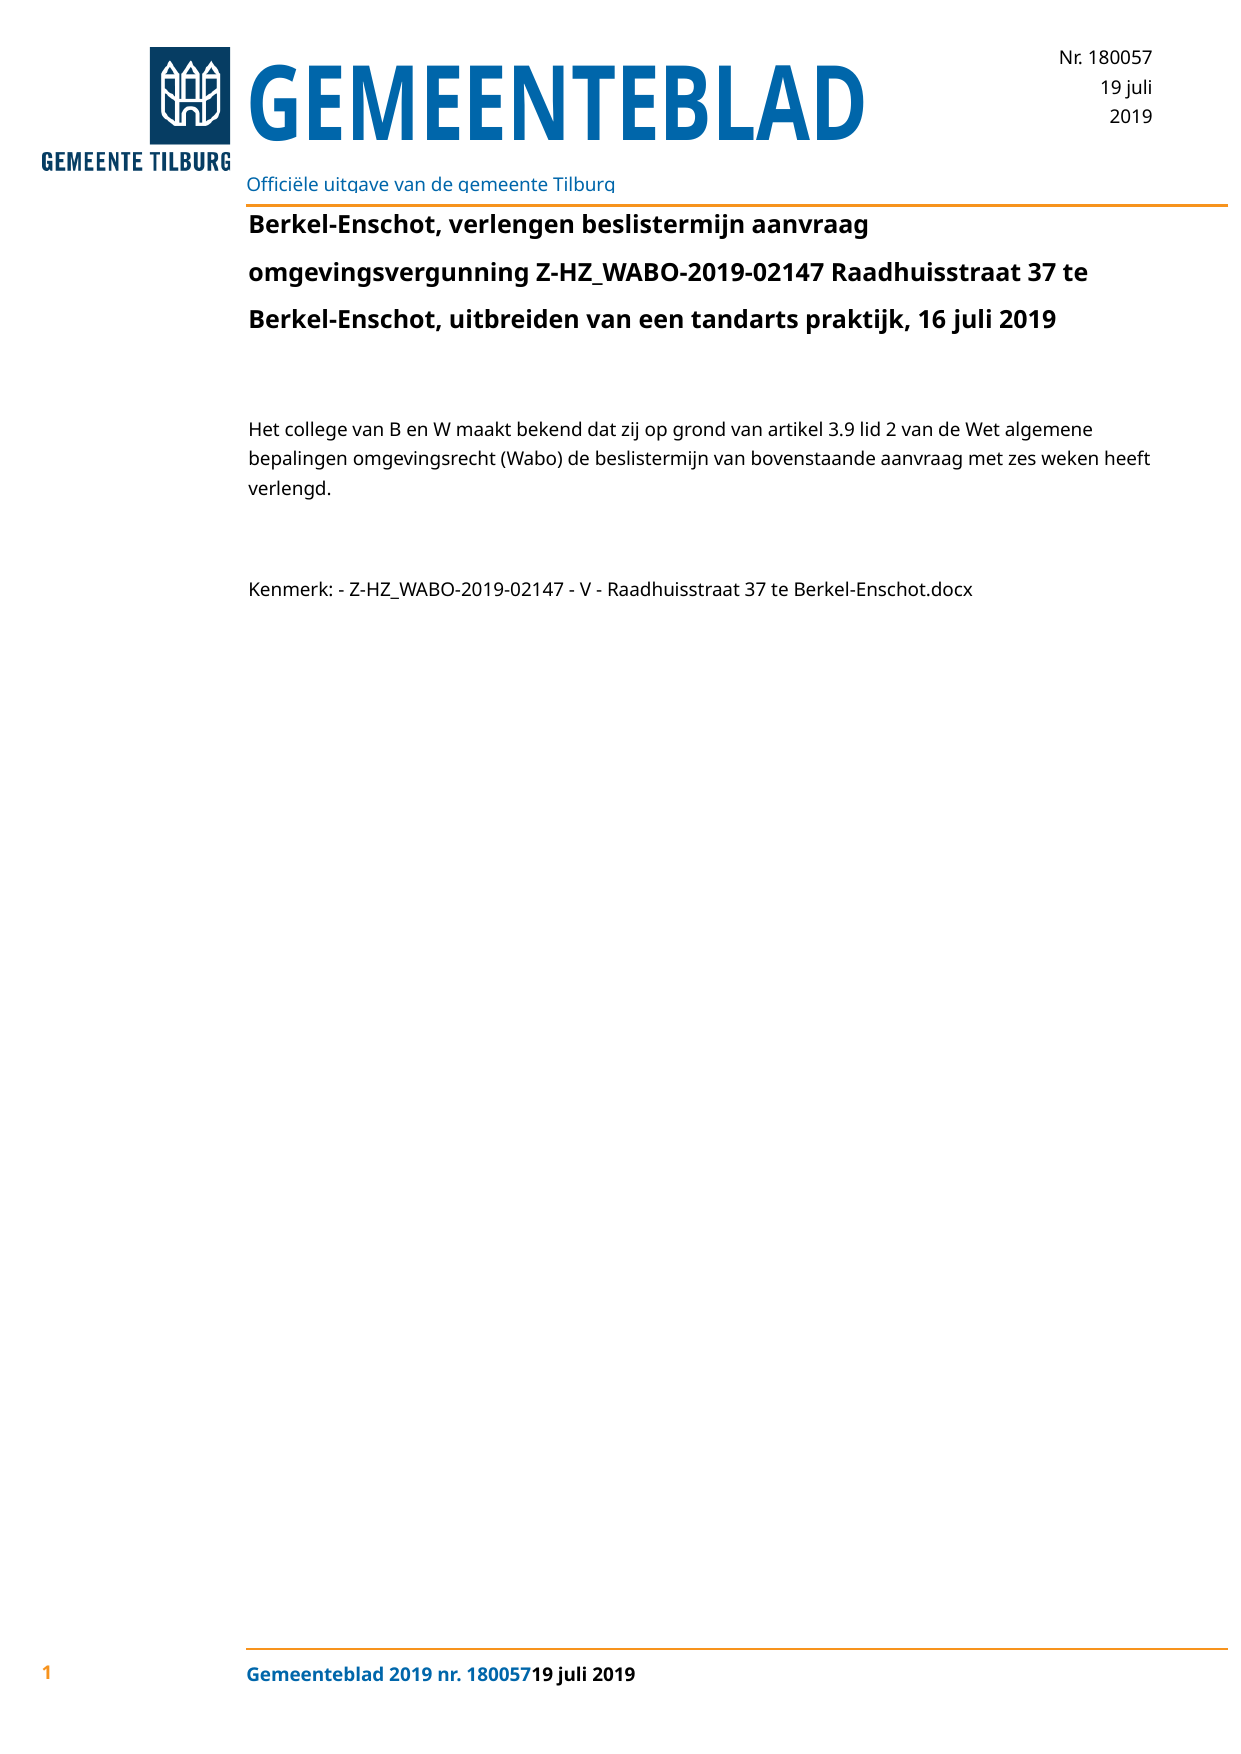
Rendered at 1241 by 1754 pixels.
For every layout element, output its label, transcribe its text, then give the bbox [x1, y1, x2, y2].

text Het college van B en W maakt bekend dat zij op grond van artikel 3.9 lid 2 van de Wet algemene bepalingen omgevingsrecht (Wabo) de beslistermijn van bovenstaande aanvraag met zes weken heeft verlengd. [248, 416, 1152, 501]
text Berkel-Enschot, verlengen beslistermijn aanvraag omgevingsvergunning Z-HZ_WABO-2019-02147 Raadhuisstraat 37 te Berkel-Enschot, uitbreiden van een tandarts praktijk, 16 juli 2019 [248, 207, 1152, 336]
text Kenmerk: - Z-HZ_WABO-2019-02147 - V - Raadhuisstraat 37 te Berkel-Enschot.docx [248, 576, 1152, 602]
picture [41, 47, 231, 172]
